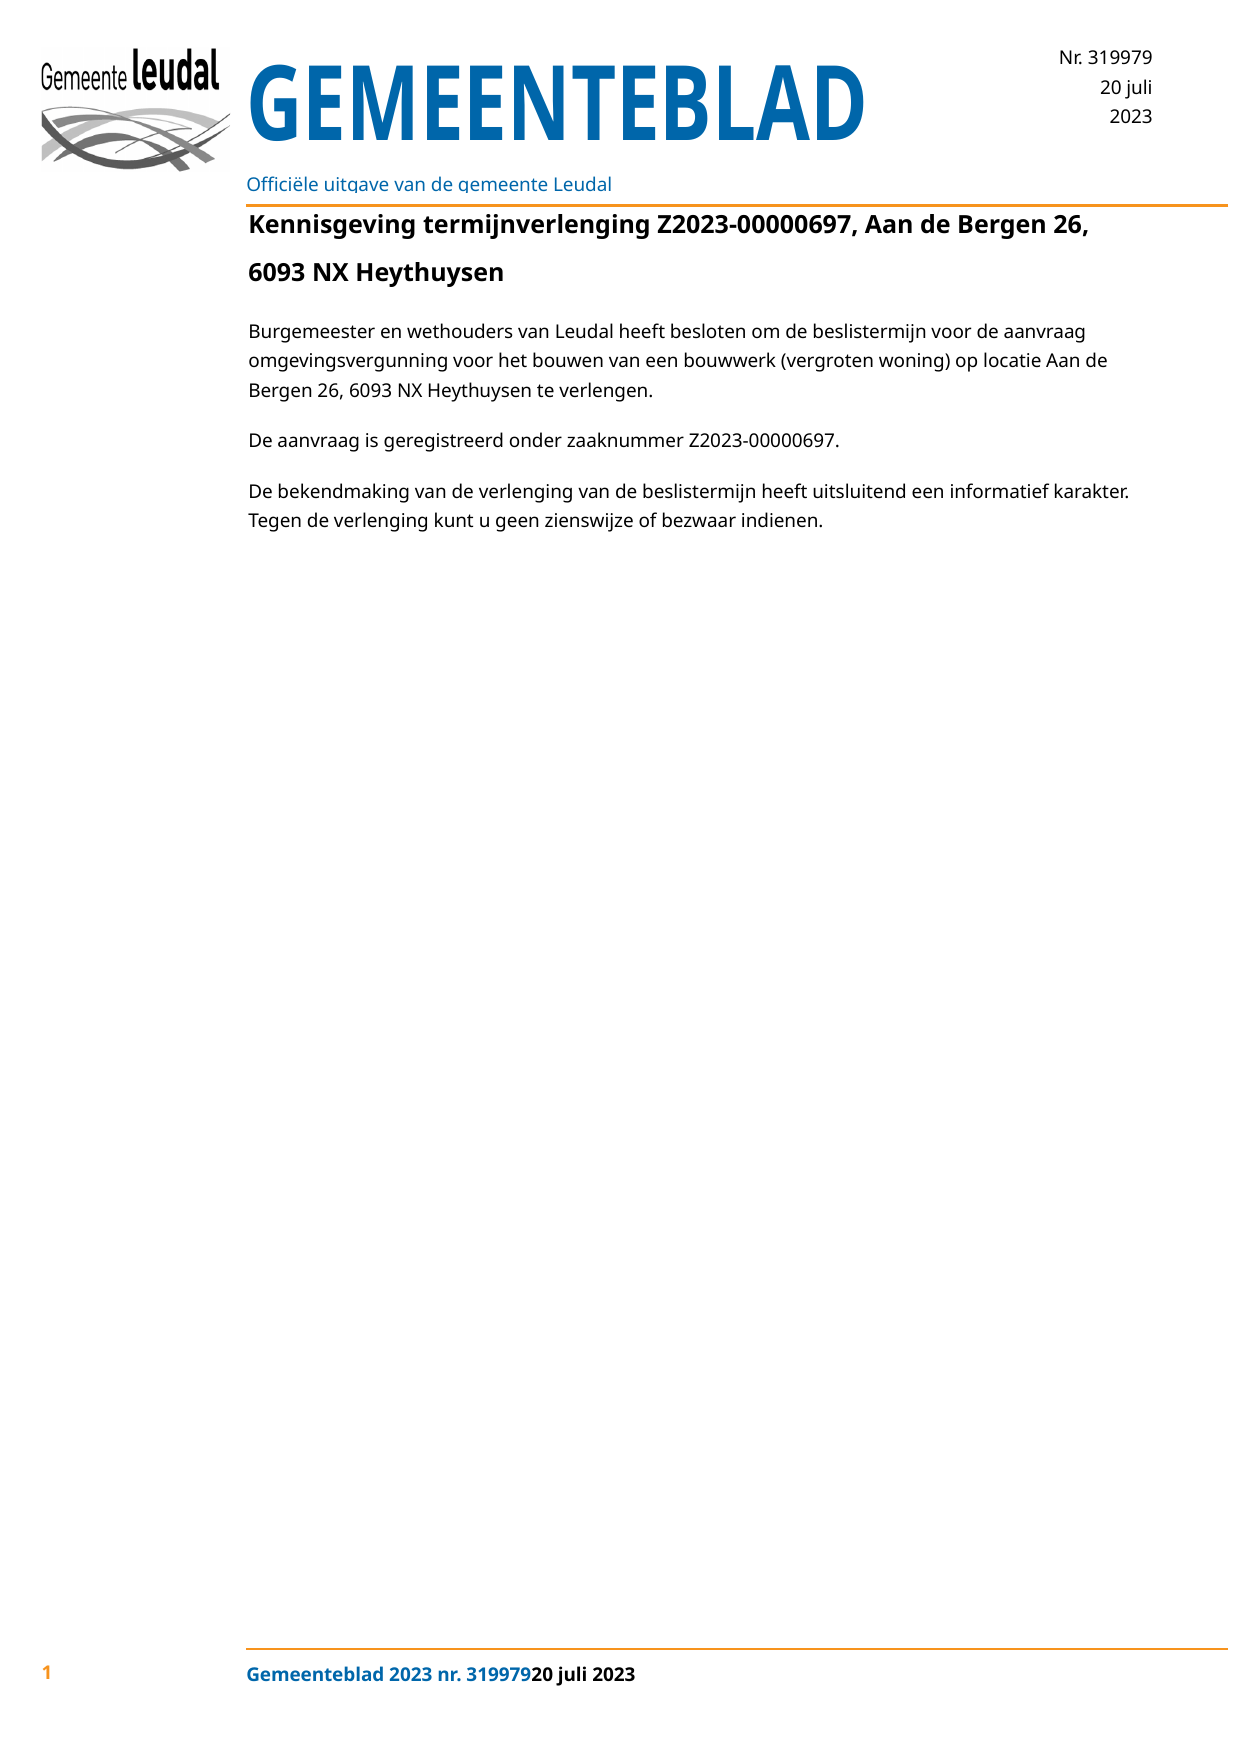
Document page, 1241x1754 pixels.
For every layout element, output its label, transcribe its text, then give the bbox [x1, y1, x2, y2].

picture [41, 47, 231, 172]
text Burgemeester en wethouders van Leudal heeft besloten om de beslistermijn voor de aanvraag omgevingsvergunning voor het bouwen van een bouwwerk (vergroten woning) op locatie Aan de Bergen 26, 6093 NX Heythuysen te verlengen. [248, 318, 1152, 403]
text De aanvraag is geregistreerd onder zaaknummer Z2023-00000697. [248, 427, 1152, 453]
text De bekendmaking van de verlenging van de beslistermijn heeft uitsluitend een informatief karakter. Tegen de verlenging kunt u geen zienswijze of bezwaar indienen. [248, 478, 1152, 533]
text Kennisgeving termijnverlenging Z2023-00000697, Aan de Bergen 26, 6093 NX Heythuysen [248, 207, 1152, 288]
